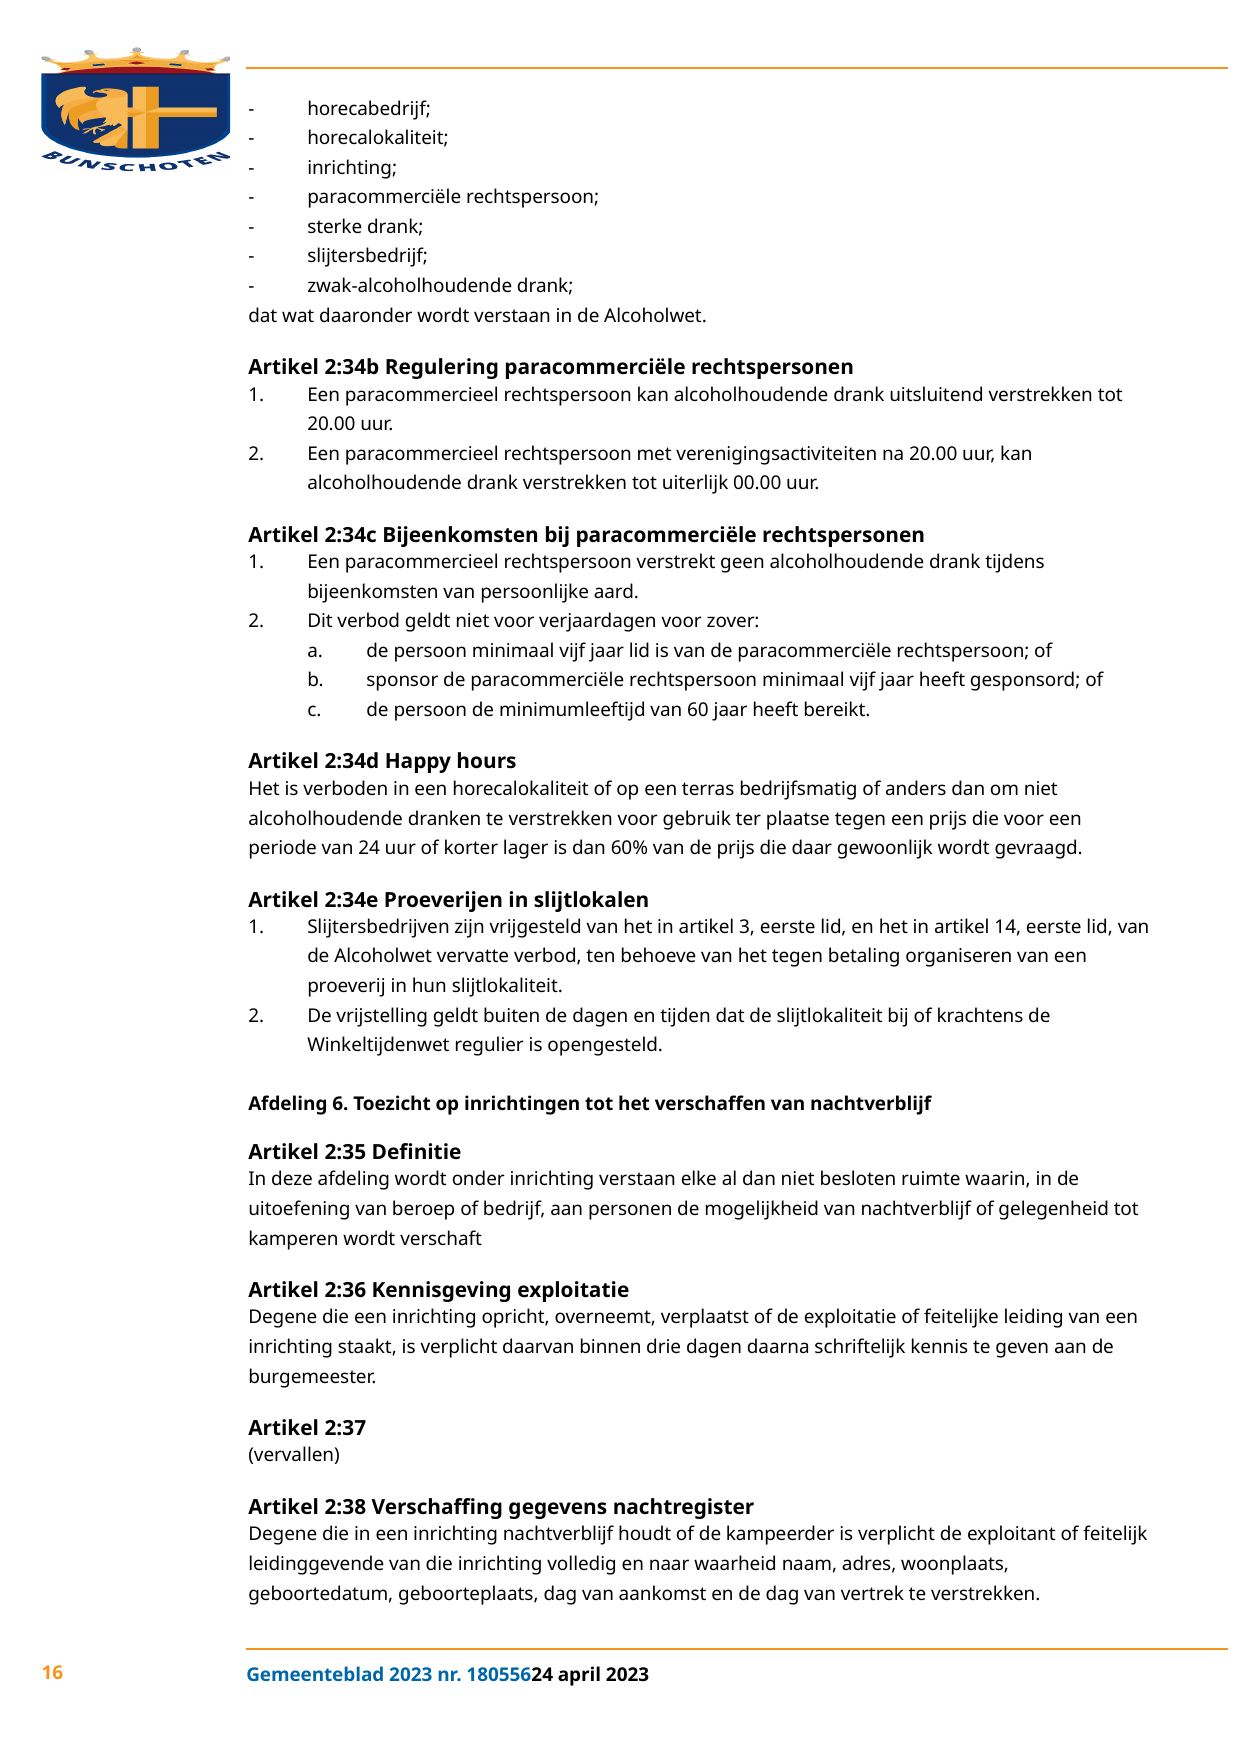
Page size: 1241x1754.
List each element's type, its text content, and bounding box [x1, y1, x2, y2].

list zwak-alcoholhoudende drank; [248, 272, 1152, 298]
list Een paracommercieel rechtspersoon verstrekt geen alcoholhoudende drank tijdens bijeenkomsten van persoonlijke aard. [248, 548, 1152, 604]
list de persoon de minimumleeftijd van 60 jaar heeft bereikt. [307, 696, 1152, 722]
text Artikel 2:34c Bijeenkomsten bij paracommerciële rechtspersonen [248, 520, 1152, 548]
text Degene die een inrichting opricht, overneemt, verplaatst of de exploitatie of feitelijke leiding van een inrichting staakt, is verplicht daarvan binnen drie dagen daarna schriftelijk kennis te geven aan de burgemeester. [248, 1304, 1152, 1388]
text Artikel 2:34e Proeverijen in slijtlokalen [248, 885, 1152, 913]
text Artikel 2:38 Verschaffing gegevens nachtregister [248, 1492, 1152, 1521]
list Een paracommercieel rechtspersoon kan alcoholhoudende drank uitsluitend verstrekken tot 20.00 uur. [248, 381, 1152, 436]
list sponsor de paracommerciële rechtspersoon minimaal vijf jaar heeft gesponsord; of [307, 667, 1152, 692]
text dat wat daaronder wordt verstaan in de Alcoholwet. [248, 302, 1152, 328]
list horecalokaliteit; [248, 124, 1152, 150]
list inrichting; [248, 154, 1152, 180]
text Afdeling 6. Toezicht op inrichtingen tot het verschaffen van nachtverblijf [248, 1091, 1152, 1116]
text Artikel 2:34b Regulering paracommerciële rechtspersonen [248, 352, 1152, 381]
list de persoon minimaal vijf jaar lid is van de paracommerciële rechtspersoon; of [307, 637, 1152, 663]
text (vervallen) [248, 1442, 1152, 1467]
text Artikel 2:37 [248, 1413, 1152, 1442]
text Artikel 2:35 Definitie [248, 1137, 1152, 1166]
list Slijtersbedrijven zijn vrijgesteld van het in artikel 3, eerste lid, en het in artikel 14, eerste lid, van de Alcoholwet vervatte verbod, ten behoeve van het tegen betaling organiseren van een proeverij in hun slijtlokaliteit. [248, 913, 1152, 998]
text Artikel 2:36 Kennisgeving exploitatie [248, 1275, 1152, 1304]
text Artikel 2:34d Happy hours [248, 747, 1152, 775]
list horecabedrijf; [248, 95, 1152, 121]
list Dit verbod geldt niet voor verjaardagen voor zover: [248, 607, 1152, 633]
list De vrijstelling geldt buiten de dagen en tijden dat de slijtlokaliteit bij of krachtens de Winkeltijdenwet regulier is opengesteld. [248, 1002, 1152, 1057]
text Degene die in een inrichting nachtverblijf houdt of de kampeerder is verplicht de exploitant of feitelijk leidinggevende van die inrichting volledig en naar waarheid naam, adres, woonplaats, geboortedatum, geboorteplaats, dag van aankomst en de dag van vertrek te verstrekken. [248, 1521, 1152, 1605]
list slijtersbedrijf; [248, 243, 1152, 268]
picture [41, 47, 231, 172]
text In deze afdeling wordt onder inrichting verstaan elke al dan niet besloten ruimte waarin, in de uitoefening van beroep of bedrijf, aan personen de mogelijkheid van nachtverblijf of gelegenheid tot kamperen wordt verschaft [248, 1166, 1152, 1251]
list Een paracommercieel rechtspersoon met verenigingsactiviteiten na 20.00 uur, kan alcoholhoudende drank verstrekken tot uiterlijk 00.00 uur. [248, 440, 1152, 495]
list sterke drank; [248, 213, 1152, 239]
list paracommerciële rechtspersoon; [248, 183, 1152, 209]
text Het is verboden in een horecalokaliteit of op een terras bedrijfsmatig of anders dan om niet alcoholhoudende dranken te verstrekken voor gebruik ter plaatse tegen een prijs die voor een periode van 24 uur of korter lager is dan 60% van de prijs die daar gewoonlijk wordt gevraagd. [248, 775, 1152, 860]
